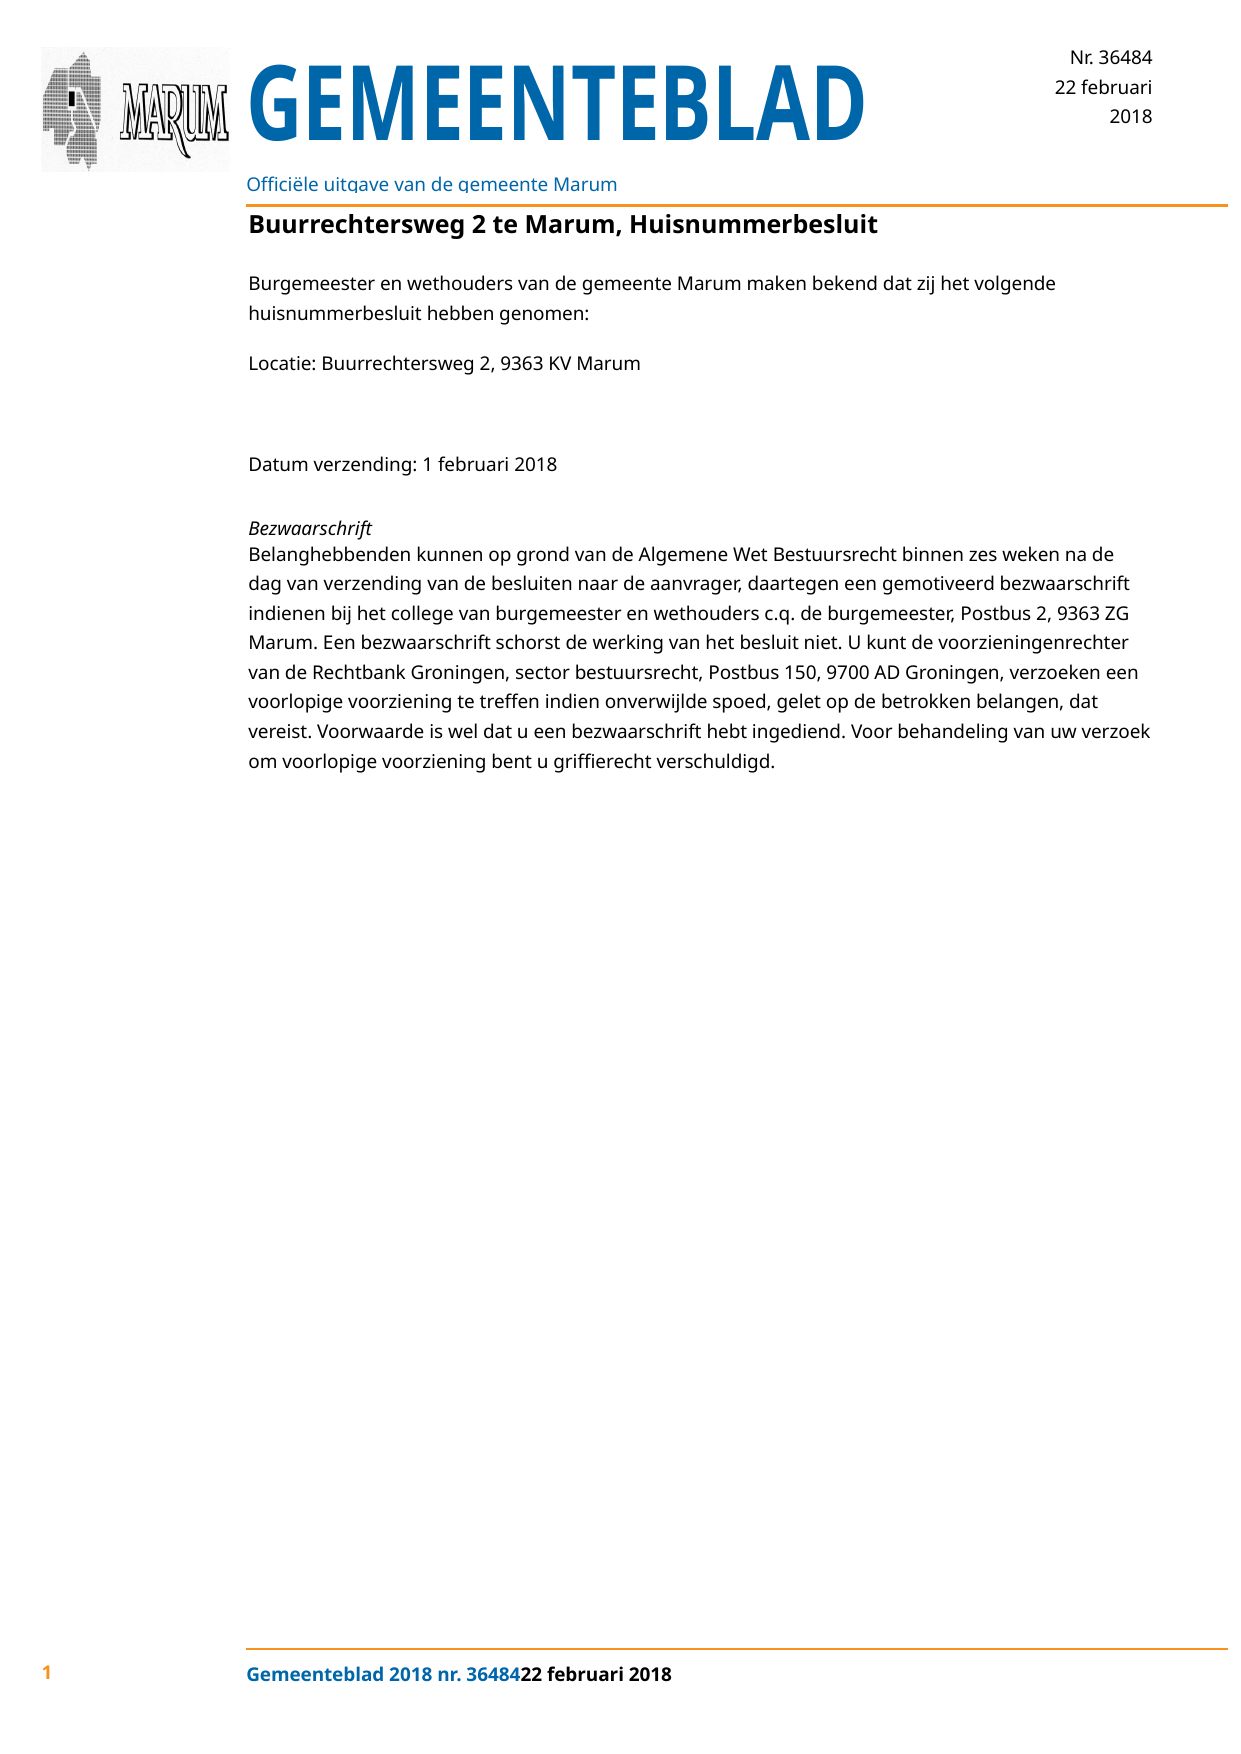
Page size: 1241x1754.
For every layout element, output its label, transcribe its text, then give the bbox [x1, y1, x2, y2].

text Datum verzending: 1 februari 2018 [248, 451, 1152, 477]
picture [41, 47, 231, 172]
text Locatie: Buurrechtersweg 2, 9363 KV Marum [248, 350, 1152, 376]
text Belanghebbenden kunnen op grond van de Algemene Wet Bestuursrecht binnen zes weken na de dag van verzending van de besluiten naar de aanvrager, daartegen een gemotiveerd bezwaarschrift indienen bij het college van burgemeester en wethouders c.q. de burgemeester, Postbus 2, 9363 ZG Marum. Een bezwaarschrift schorst de werking van het besluit niet. U kunt de voorzieningenrechter van de Rechtbank Groningen, sector bestuursrecht, Postbus 150, 9700 AD Groningen, verzoeken een voorlopige voorziening te treffen indien onverwijlde spoed, gelet op de betrokken belangen, dat vereist. Voorwaarde is wel dat u een bezwaarschrift hebt ingediend. Voor behandeling van uw verzoek om voorlopige voorziening bent u griffierecht verschuldigd. [248, 541, 1152, 774]
text Buurrechtersweg 2 te Marum, Huisnummerbesluit [248, 207, 1152, 241]
text Burgemeester en wethouders van de gemeente Marum maken bekend dat zij het volgende huisnummerbesluit hebben genomen: [248, 270, 1152, 326]
text Bezwaarschrift [248, 515, 1152, 541]
